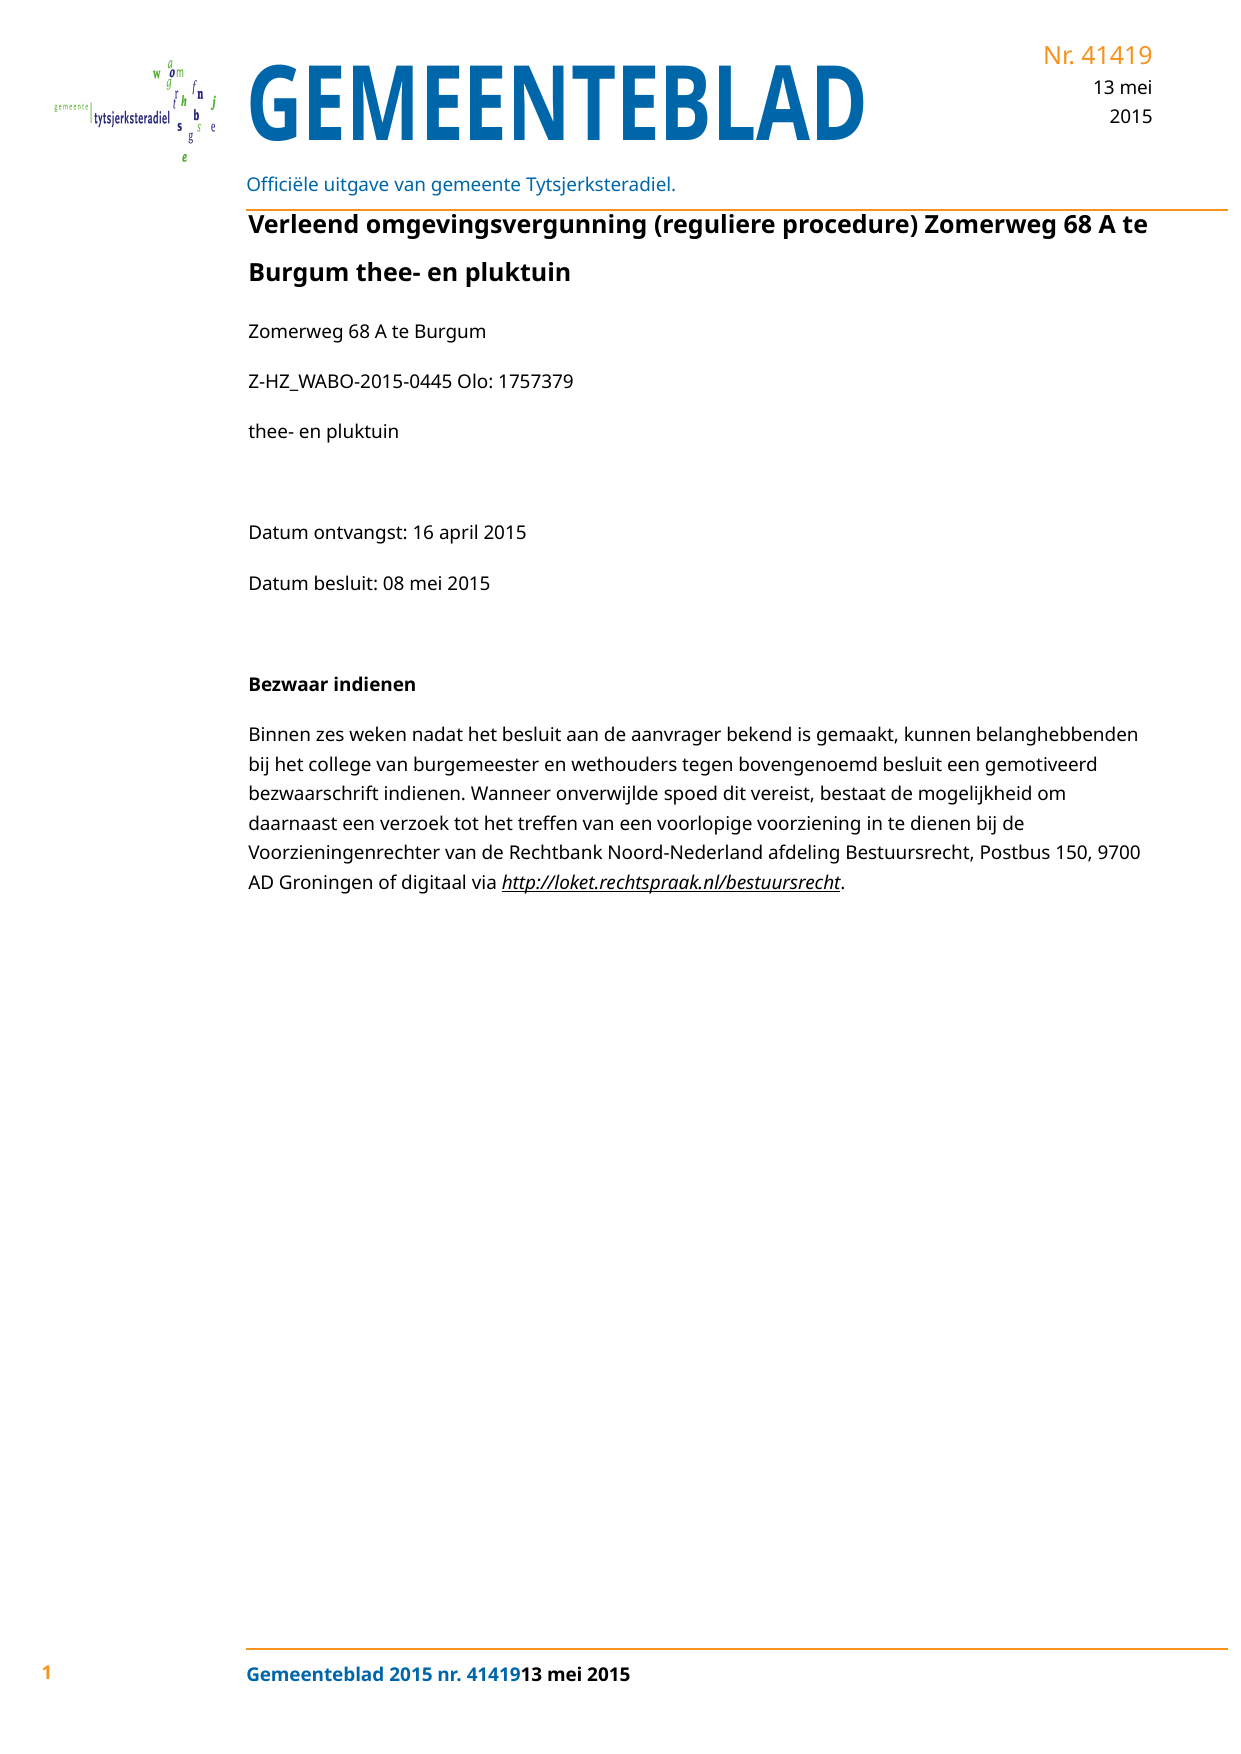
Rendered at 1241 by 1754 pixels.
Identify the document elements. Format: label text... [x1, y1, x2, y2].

text Datum besluit: 08 mei 2015 [248, 570, 1152, 596]
picture [41, 47, 231, 172]
text Bezwaar indienen [248, 671, 1152, 697]
text Datum ontvangst: 16 april 2015 [248, 519, 1152, 545]
text thee- en pluktuin [248, 419, 1152, 444]
text Binnen zes weken nadat het besluit aan de aanvrager bekend is gemaakt, kunnen belanghebbenden bij het college van burgemeester en wethouders tegen bovengenoemd besluit een gemotiveerd bezwaarschrift indienen. Wanneer onverwijlde spoed dit vereist, bestaat de mogelijkheid om daarnaast een verzoek tot het treffen van een voorlopige voorziening in te dienen bij de Voorzieningenrechter van de Rechtbank Noord-Nederland afdeling Bestuursrecht, Postbus 150, 9700 AD Groningen of digitaal via http://loket.rechtspraak.nl/bestuursrecht. [248, 721, 1152, 895]
text Z-HZ_WABO-2015-0445 Olo: 1757379 [248, 368, 1152, 394]
text Zomerweg 68 A te Burgum [248, 318, 1152, 344]
text Verleend omgevingsvergunning (reguliere procedure) Zomerweg 68 A te Burgum thee- en pluktuin [248, 211, 1152, 288]
